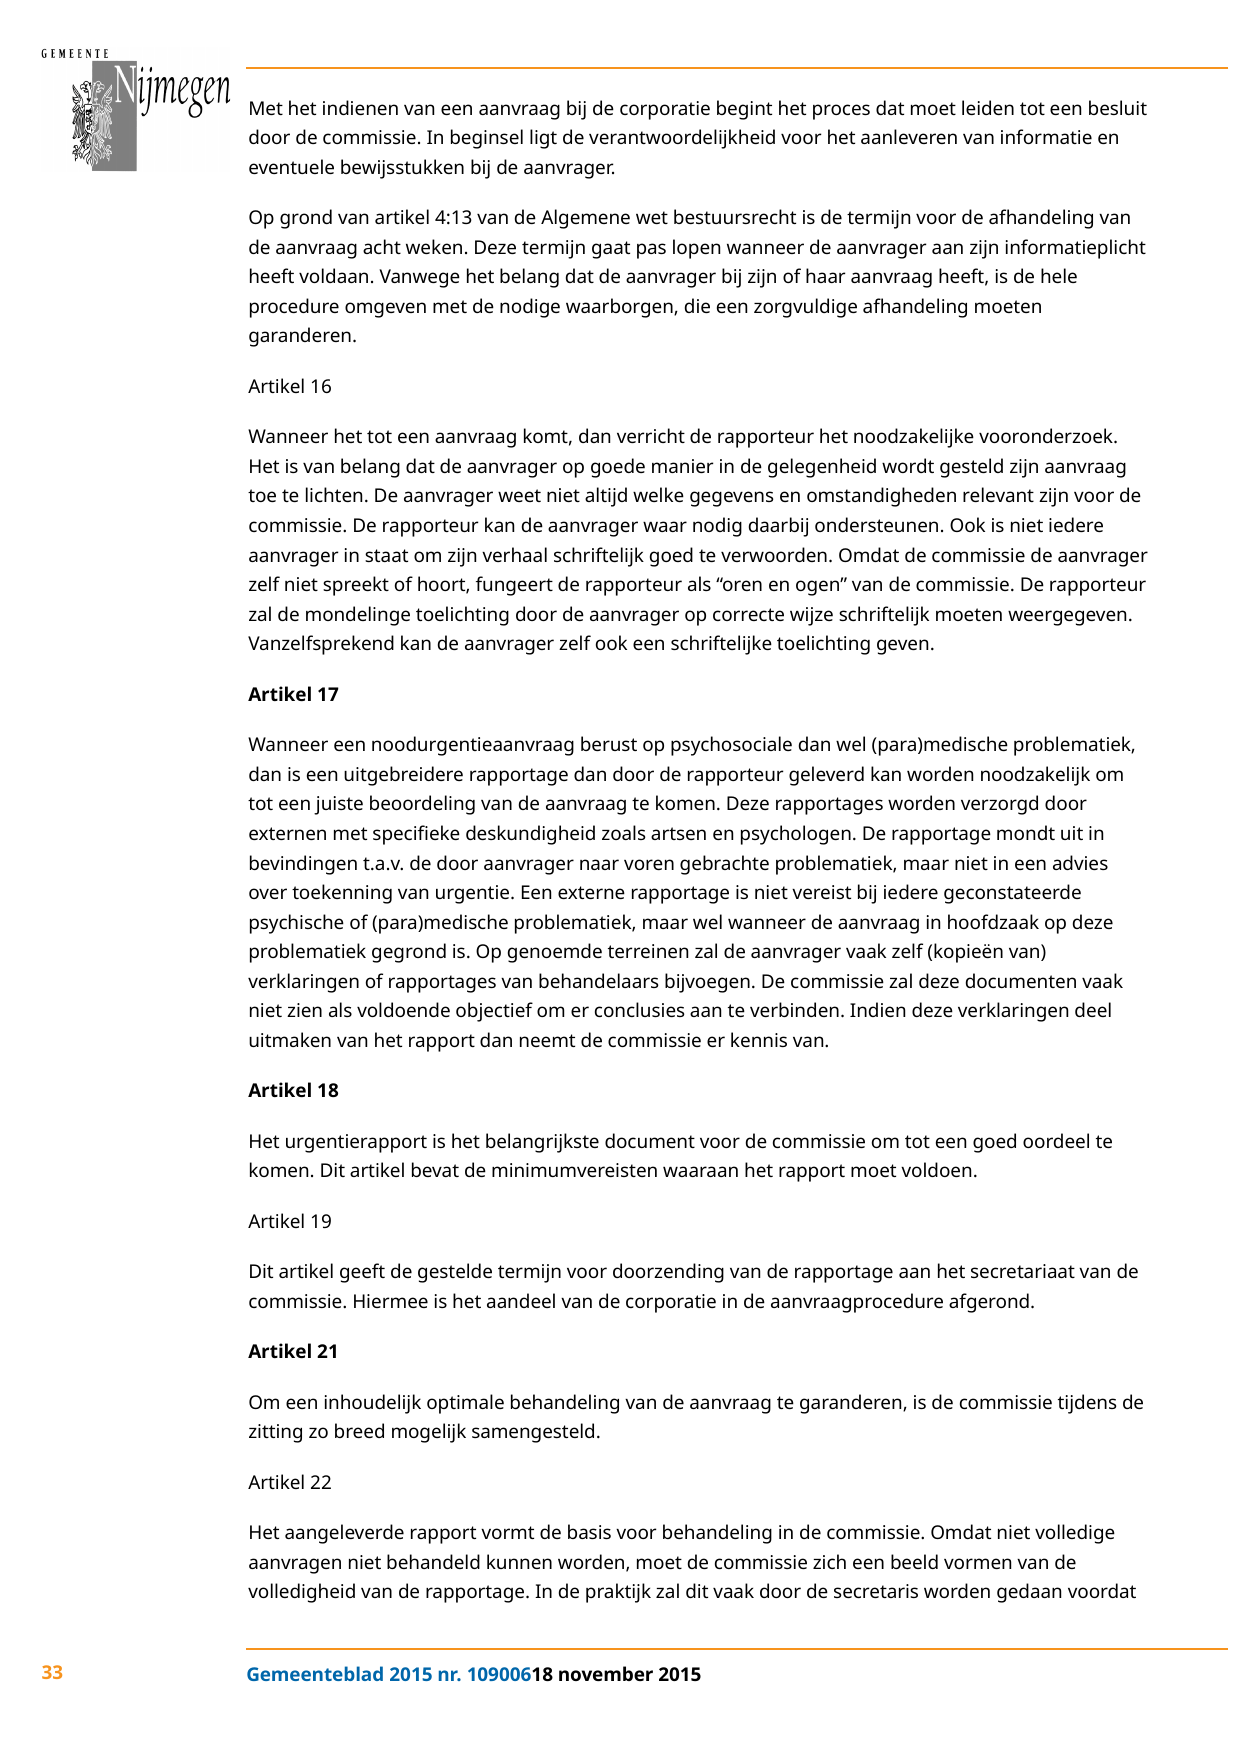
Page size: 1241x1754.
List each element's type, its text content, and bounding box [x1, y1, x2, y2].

text Op grond van artikel 4:13 van de Algemene wet bestuursrecht is de termijn voor de afhandeling van de aanvraag acht weken. Deze termijn gaat pas lopen wanneer de aanvrager aan zijn informatieplicht heeft voldaan. Vanwege het belang dat de aanvrager bij zijn of haar aanvraag heeft, is de hele procedure omgeven met de nodige waarborgen, die een zorgvuldige afhandeling moeten garanderen. [248, 204, 1152, 348]
text Artikel 18 [248, 1078, 1152, 1103]
text Wanneer een noodurgentieaanvraag berust op psychosociale dan wel (para)medische problematiek, dan is een uitgebreidere rapportage dan door de rapporteur geleverd kan worden noodzakelijk om tot een juiste beoordeling van de aanvraag te komen. Deze rapportages worden verzorgd door externen met specifieke deskundigheid zoals artsen en psychologen. De rapportage mondt uit in bevindingen t.a.v. de door aanvrager naar voren gebrachte problematiek, maar niet in een advies over toekenning van urgentie. Een externe rapportage is niet vereist bij iedere geconstateerde psychische of (para)medische problematiek, maar wel wanneer de aanvraag in hoofdzaak op deze problematiek gegrond is. Op genoemde terreinen zal de aanvrager vaak zelf (kopieën van) verklaringen of rapportages van behandelaars bijvoegen. De commissie zal deze documenten vaak niet zien als voldoende objectief om er conclusies aan te verbinden. Indien deze verklaringen deel uitmaken van het rapport dan neemt de commissie er kennis van. [248, 731, 1152, 1053]
picture [41, 47, 231, 172]
text Artikel 17 [248, 681, 1152, 707]
text Artikel 22 [248, 1469, 1152, 1495]
text Om een inhoudelijk optimale behandeling van de aanvraag te garanderen, is de commissie tijdens de zitting zo breed mogelijk samengesteld. [248, 1389, 1152, 1444]
text Dit artikel geeft de gestelde termijn voor doorzending van de rapportage aan het secretariaat van de commissie. Hiermee is het aandeel van de corporatie in de aanvraagprocedure afgerond. [248, 1258, 1152, 1314]
text Het aangeleverde rapport vormt de basis voor behandeling in de commissie. Omdat niet volledige aanvragen niet behandeld kunnen worden, moet de commissie zich een beeld vormen van de volledigheid van de rapportage. In de praktijk zal dit vaak door de secretaris worden gedaan voordat [248, 1519, 1152, 1604]
text Wanneer het tot een aanvraag komt, dan verricht de rapporteur het noodzakelijke vooronderzoek. Het is van belang dat de aanvrager op goede manier in de gelegenheid wordt gesteld zijn aanvraag toe te lichten. De aanvrager weet niet altijd welke gegevens en omstandigheden relevant zijn voor de commissie. De rapporteur kan de aanvrager waar nodig daarbij ondersteunen. Ook is niet iedere aanvrager in staat om zijn verhaal schriftelijk goed te verwoorden. Omdat de commissie de aanvrager zelf niet spreekt of hoort, fungeert de rapporteur als “oren en ogen” van de commissie. De rapporteur zal de mondelinge toelichting door de aanvrager op correcte wijze schriftelijk moeten weergegeven. Vanzelfsprekend kan de aanvrager zelf ook een schriftelijke toelichting geven. [248, 423, 1152, 656]
text Artikel 19 [248, 1208, 1152, 1234]
text Artikel 21 [248, 1338, 1152, 1364]
text Het urgentierapport is het belangrijkste document voor de commissie om tot een goed oordeel te komen. Dit artikel bevat de minimumvereisten waaraan het rapport moet voldoen. [248, 1128, 1152, 1183]
text Met het indienen van een aanvraag bij de corporatie begint het proces dat moet leiden tot een besluit door de commissie. In beginsel ligt de verantwoordelijkheid voor het aanleveren van informatie en eventuele bewijsstukken bij de aanvrager. [248, 95, 1152, 180]
text Artikel 16 [248, 373, 1152, 399]
